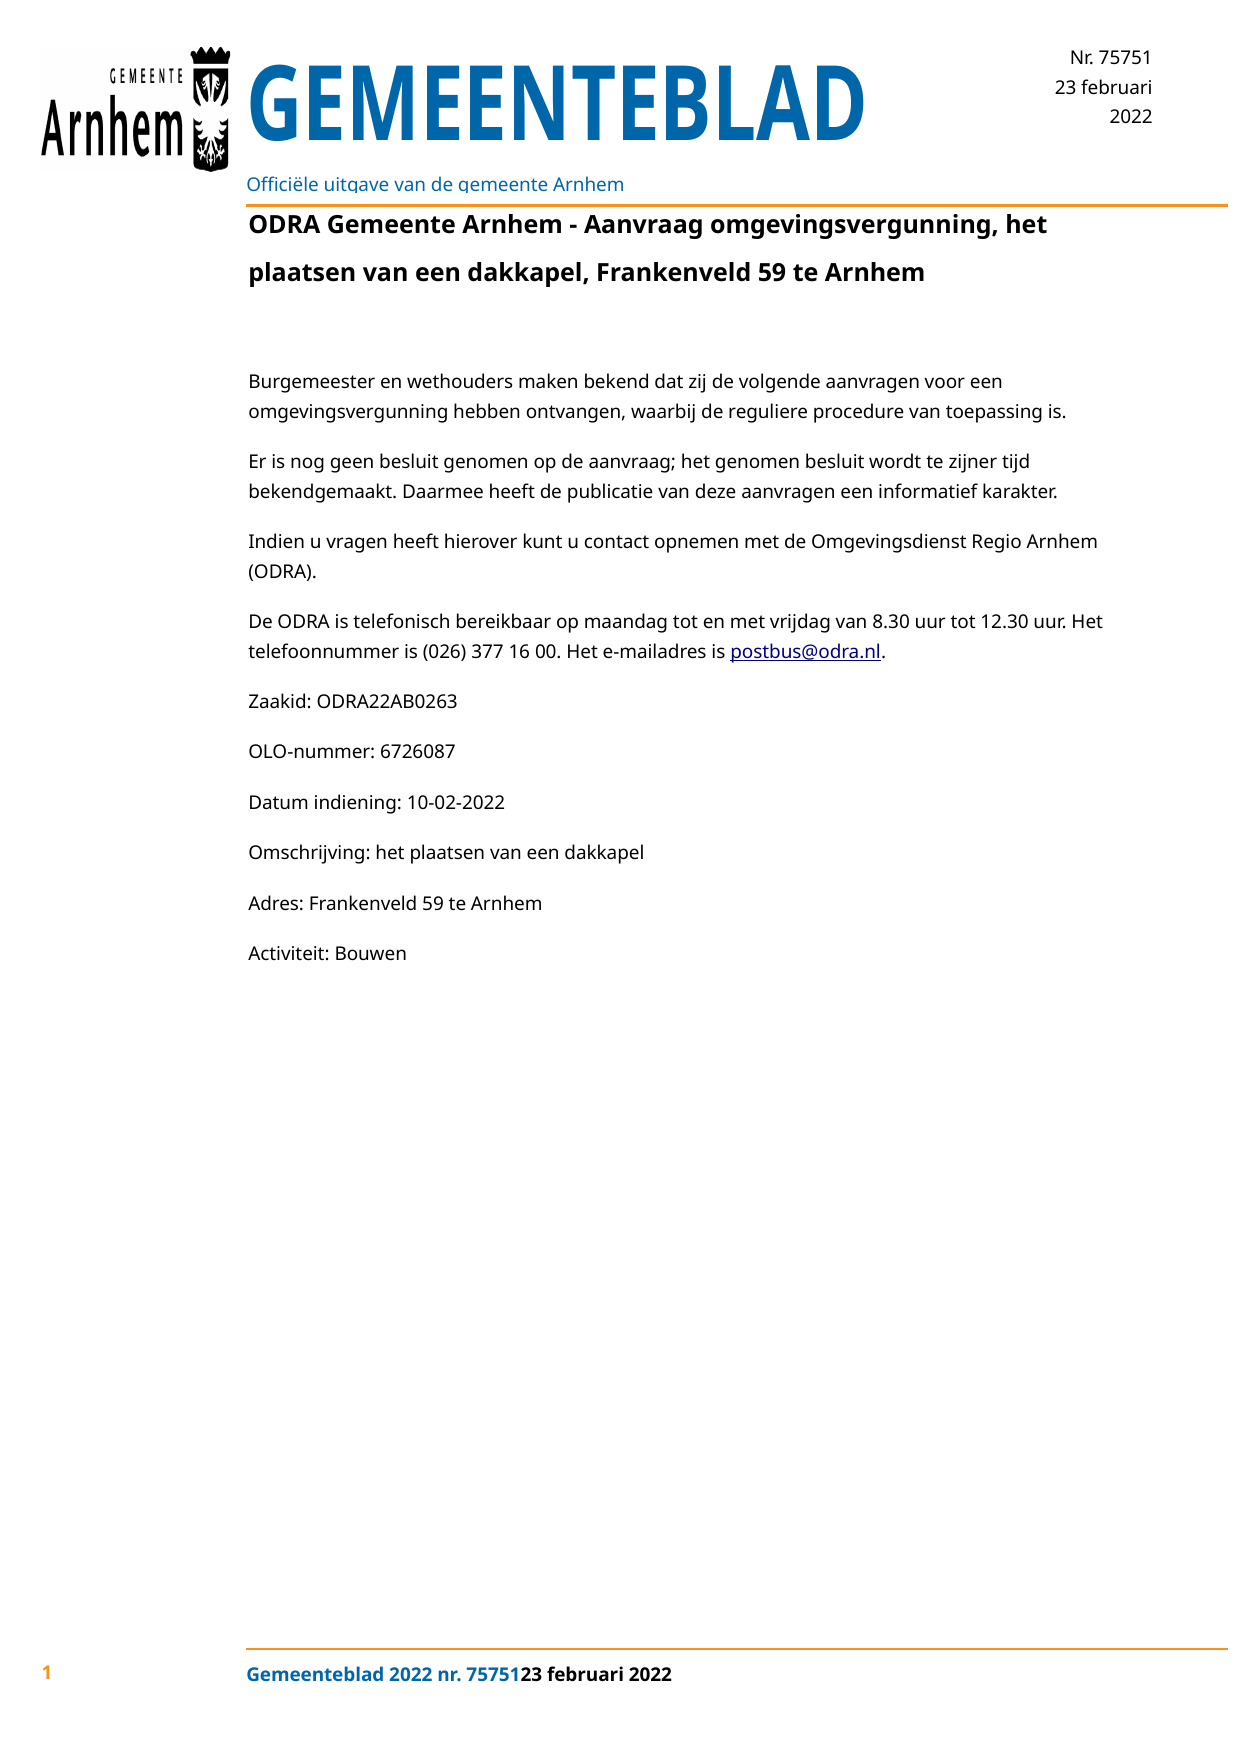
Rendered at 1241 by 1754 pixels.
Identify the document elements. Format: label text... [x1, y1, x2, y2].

picture [41, 47, 231, 172]
text Activiteit: Bouwen [248, 940, 1152, 966]
text Er is nog geen besluit genomen op de aanvraag; het genomen besluit wordt te zijner tijd bekendgemaakt. Daarmee heeft de publicatie van deze aanvragen een informatief karakter. [248, 448, 1152, 504]
text Omschrijving: het plaatsen van een dakkapel [248, 839, 1152, 865]
text Datum indiening: 10-02-2022 [248, 789, 1152, 815]
text Zaakid: ODRA22AB0263 [248, 688, 1152, 714]
text OLO-nummer: 6726087 [248, 739, 1152, 764]
text Adres: Frankenveld 59 te Arnhem [248, 890, 1152, 916]
text ODRA Gemeente Arnhem - Aanvraag omgevingsvergunning, het plaatsen van een dakkapel, Frankenveld 59 te Arnhem [248, 207, 1152, 288]
text Burgemeester en wethouders maken bekend dat zij de volgende aanvragen voor een omgevingsvergunning hebben ontvangen, waarbij de reguliere procedure van toepassing is. [248, 368, 1152, 424]
text De ODRA is telefonisch bereikbaar op maandag tot en met vrijdag van 8.30 uur tot 12.30 uur. Het telefoonnummer is (026) 377 16 00. Het e-mailadres is postbus@odra.nl. [248, 608, 1152, 664]
text Indien u vragen heeft hierover kunt u contact opnemen met de Omgevingsdienst Regio Arnhem (ODRA). [248, 528, 1152, 584]
